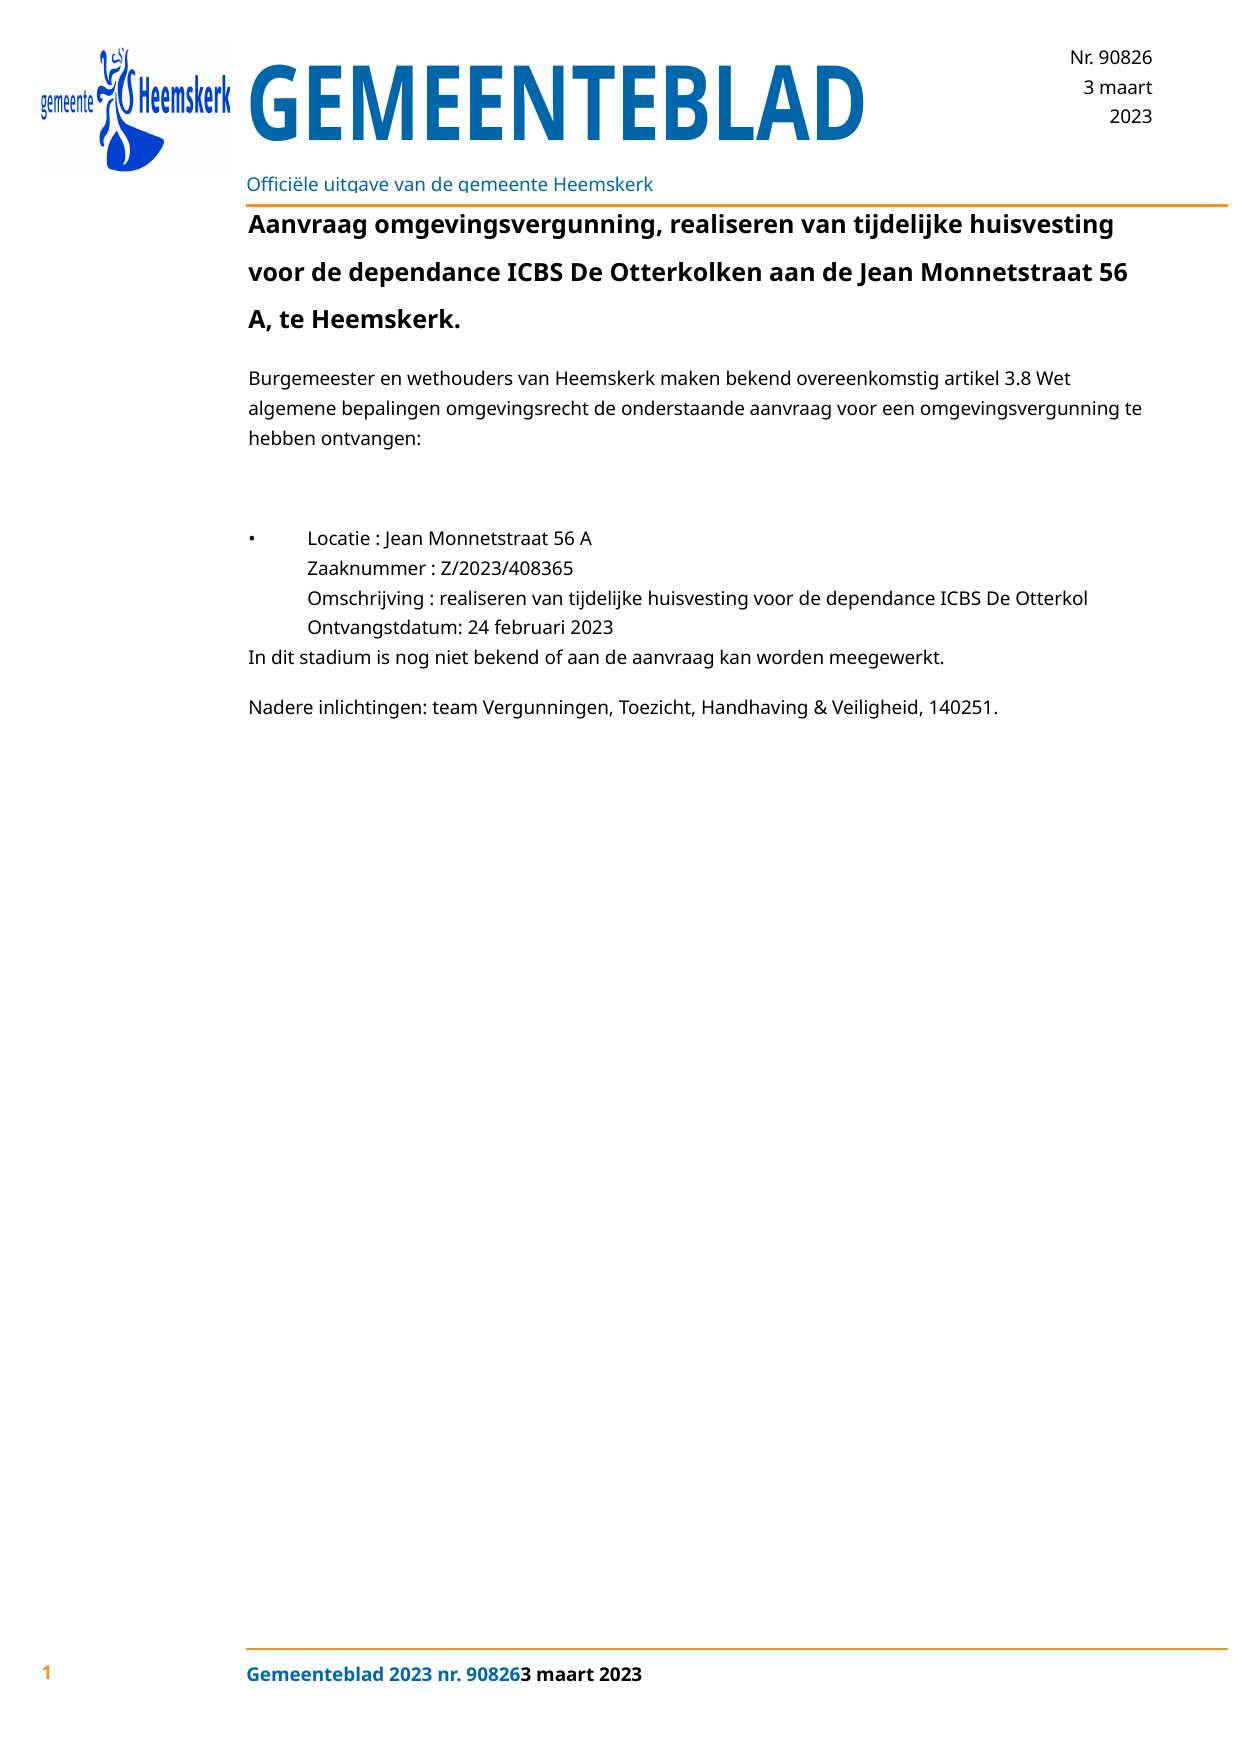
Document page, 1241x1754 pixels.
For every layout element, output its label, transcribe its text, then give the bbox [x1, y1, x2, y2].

text Burgemeester en wethouders van Heemskerk maken bekend overeenkomstig artikel 3.8 Wet algemene bepalingen omgevingsrecht de onderstaande aanvraag voor een omgevingsvergunning te hebben ontvangen: [248, 366, 1152, 450]
list Ontvangstdatum: 24 februari 2023 [248, 614, 1152, 640]
picture [41, 47, 231, 172]
list Locatie : Jean Monnetstraat 56 A [248, 526, 1152, 551]
list Zaaknummer : Z/2023/408365 [248, 555, 1152, 581]
text Nadere inlichtingen: team Vergunningen, Toezicht, Handhaving & Veiligheid, 140251. [248, 694, 1152, 720]
text Aanvraag omgevingsvergunning, realiseren van tijdelijke huisvesting voor de dependance ICBS De Otterkolken aan de Jean Monnetstraat 56 A, te Heemskerk. [248, 207, 1152, 336]
list Omschrijving : realiseren van tijdelijke huisvesting voor de dependance ICBS De Otterkol [248, 585, 1152, 610]
text In dit stadium is nog niet bekend of aan de aanvraag kan worden meegewerkt. [248, 644, 1152, 669]
